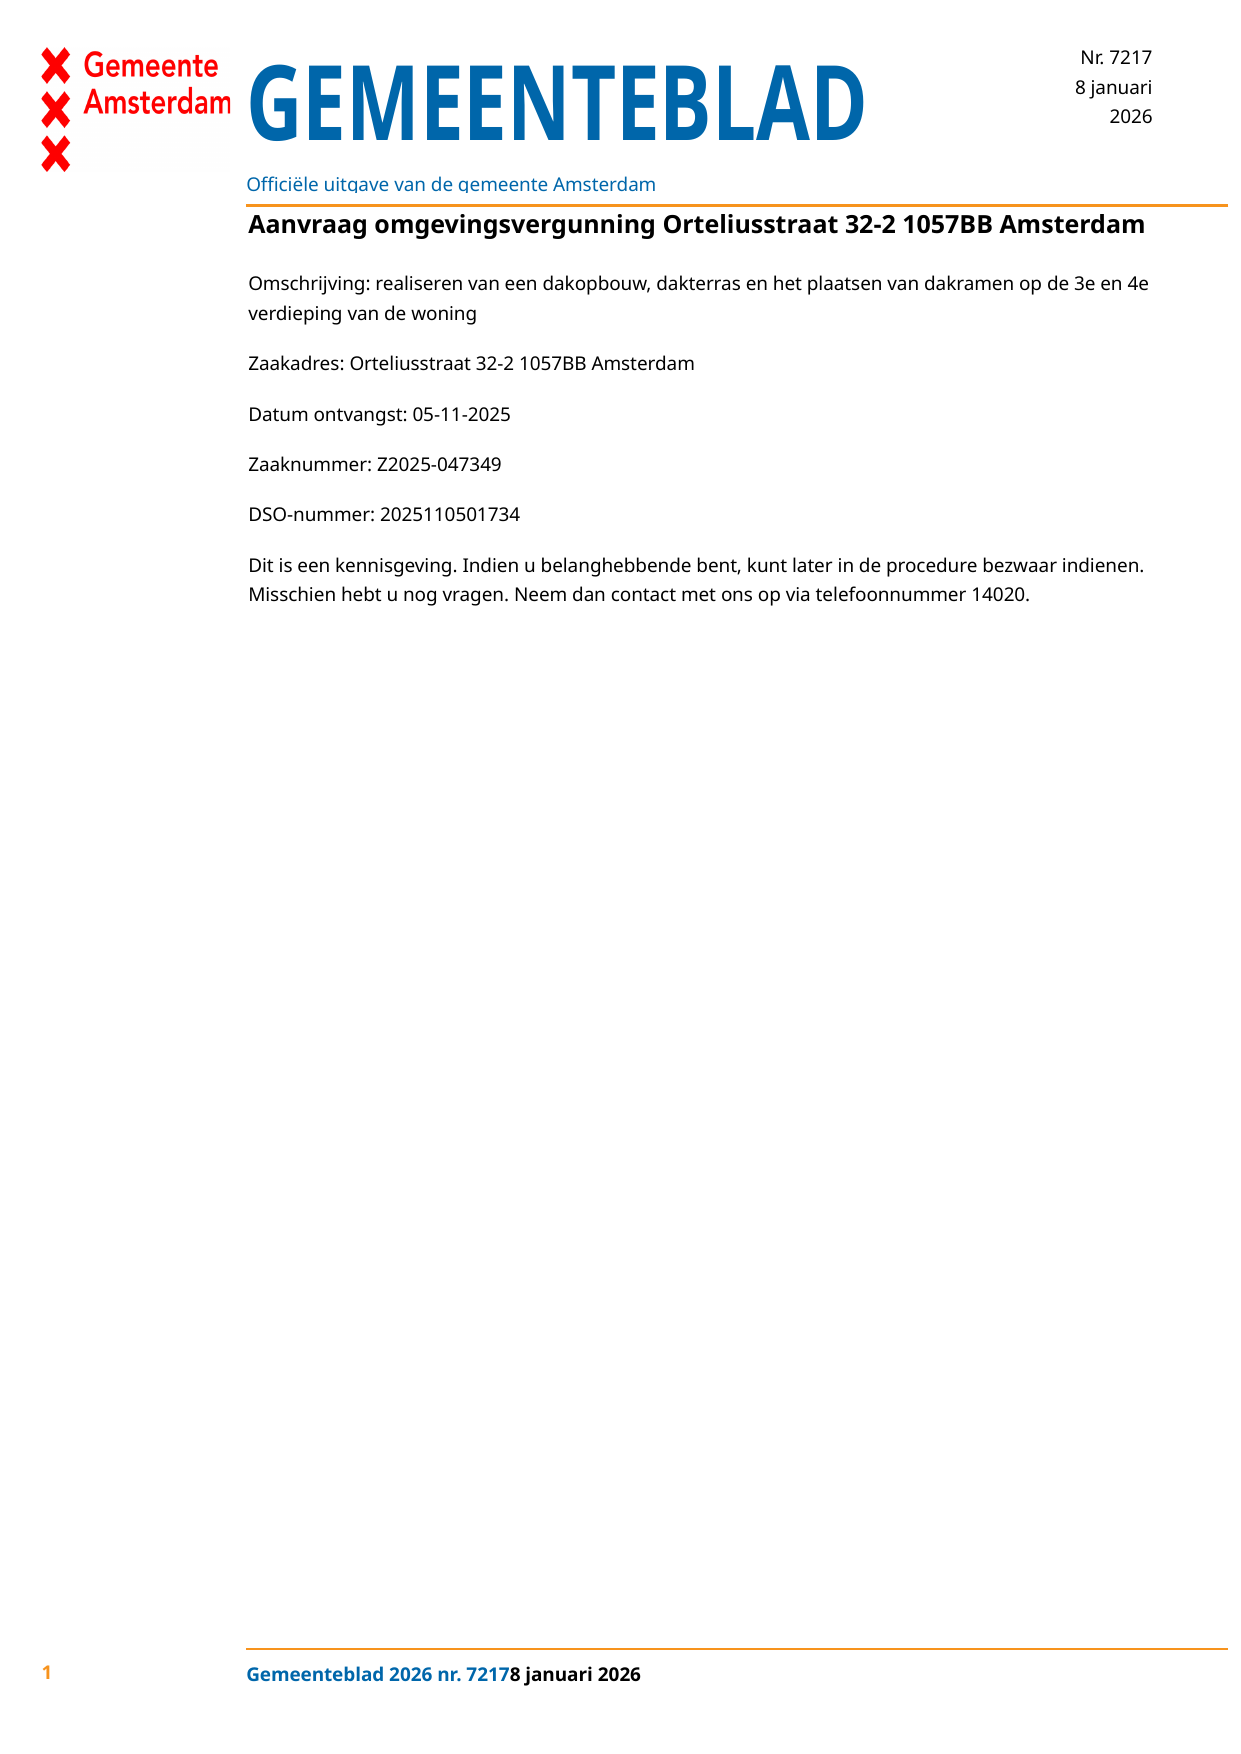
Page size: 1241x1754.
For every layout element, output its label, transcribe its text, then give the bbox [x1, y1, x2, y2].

text DSO-nummer: 2025110501734 [248, 502, 1152, 527]
picture [41, 47, 231, 172]
text Datum ontvangst: 05-11-2025 [248, 401, 1152, 426]
text Dit is een kennisgeving. Indien u belanghebbende bent, kunt later in de procedure bezwaar indienen. Misschien hebt u nog vragen. Neem dan contact met ons op via telefoonnummer 14020. [248, 552, 1152, 607]
text Zaakadres: Orteliusstraat 32-2 1057BB Amsterdam [248, 350, 1152, 376]
text Zaaknummer: Z2025-047349 [248, 451, 1152, 477]
text Aanvraag omgevingsvergunning Orteliusstraat 32-2 1057BB Amsterdam [248, 207, 1152, 241]
text Omschrijving: realiseren van een dakopbouw, dakterras en het plaatsen van dakramen op de 3e en 4e verdieping van de woning [248, 270, 1152, 326]
